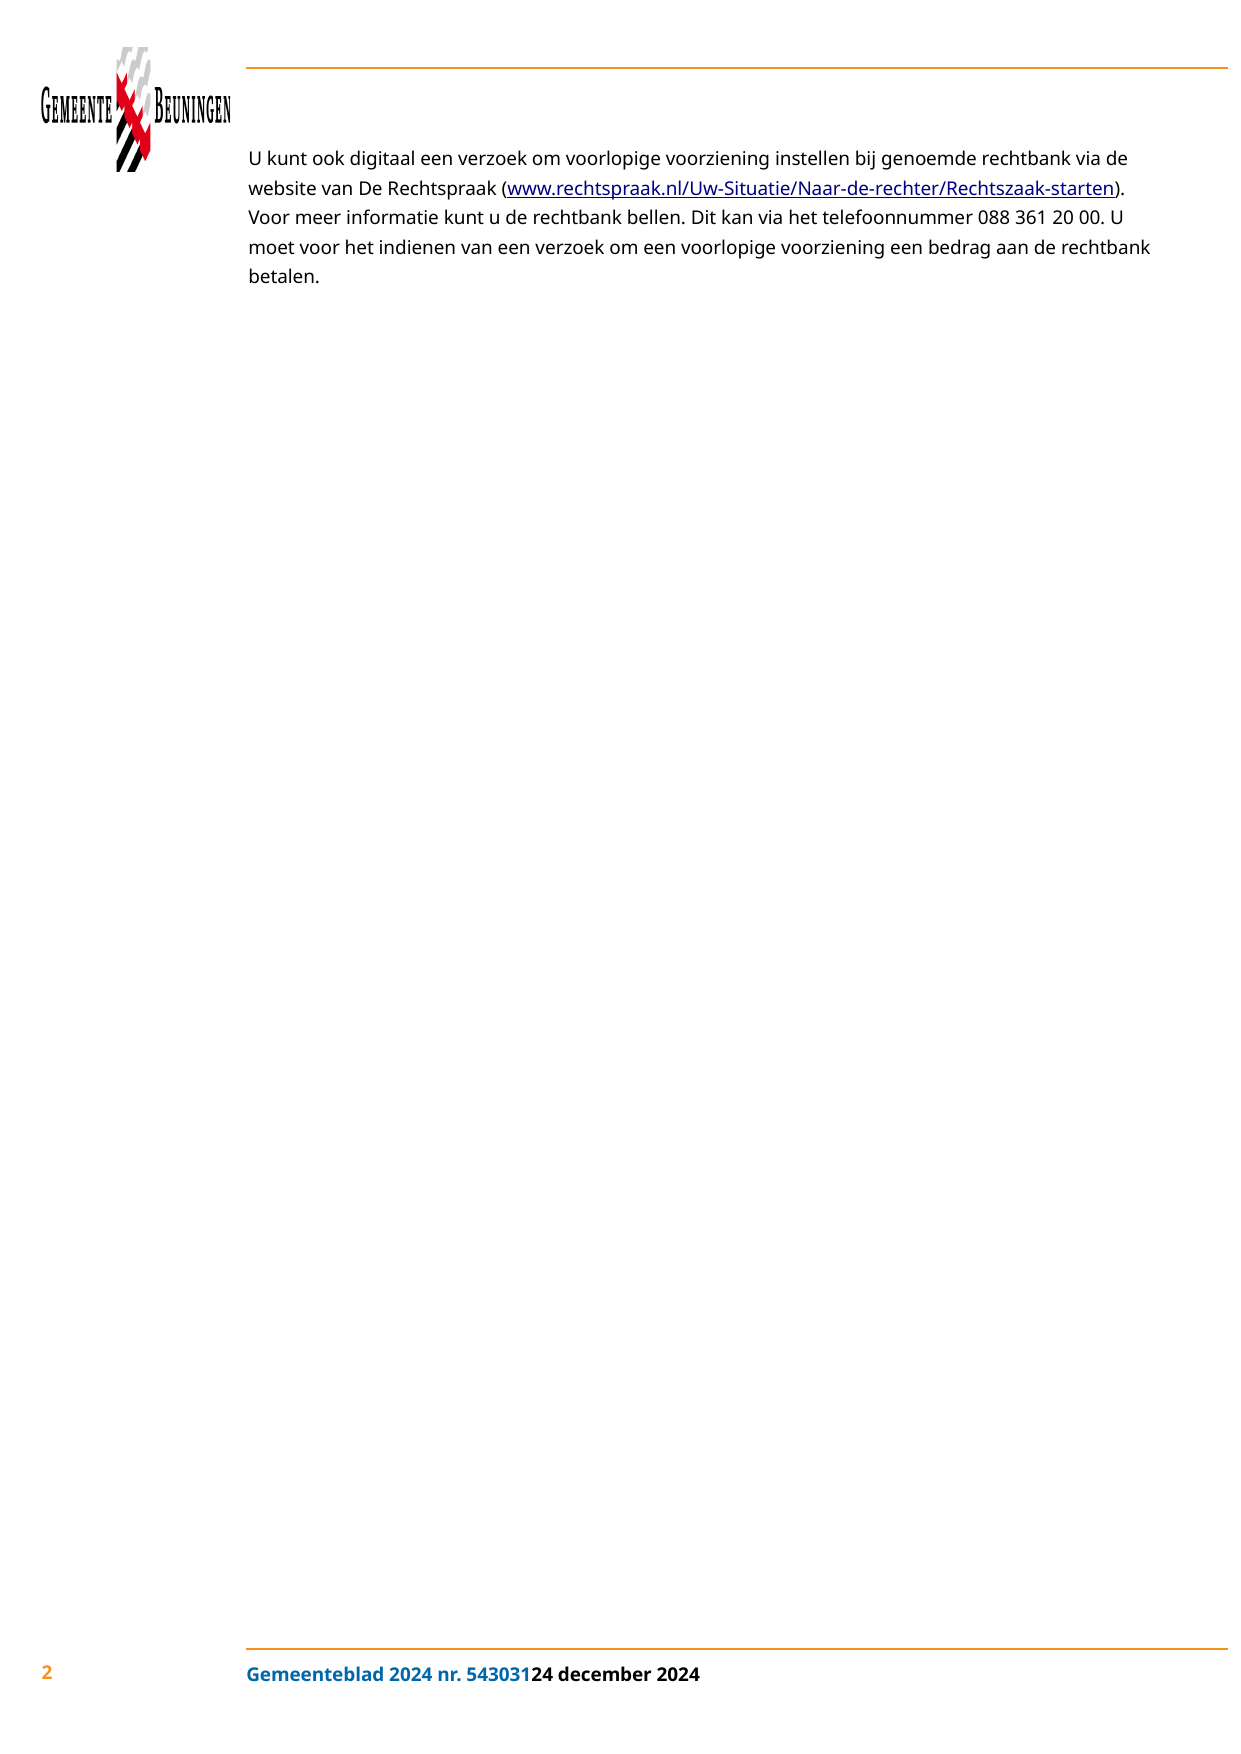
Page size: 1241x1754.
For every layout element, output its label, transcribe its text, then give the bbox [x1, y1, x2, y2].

picture [41, 47, 231, 172]
text U kunt ook digitaal een verzoek om voorlopige voorziening instellen bij genoemde rechtbank via de website van De Rechtspraak (www.rechtspraak.nl/Uw-Situatie/Naar-de-rechter/Rechtszaak-starten). Voor meer informatie kunt u de rechtbank bellen. Dit kan via het telefoonnummer 088 361 20 00. U moet voor het indienen van een verzoek om een voorlopige voorziening een bedrag aan de rechtbank betalen. [248, 145, 1152, 289]
